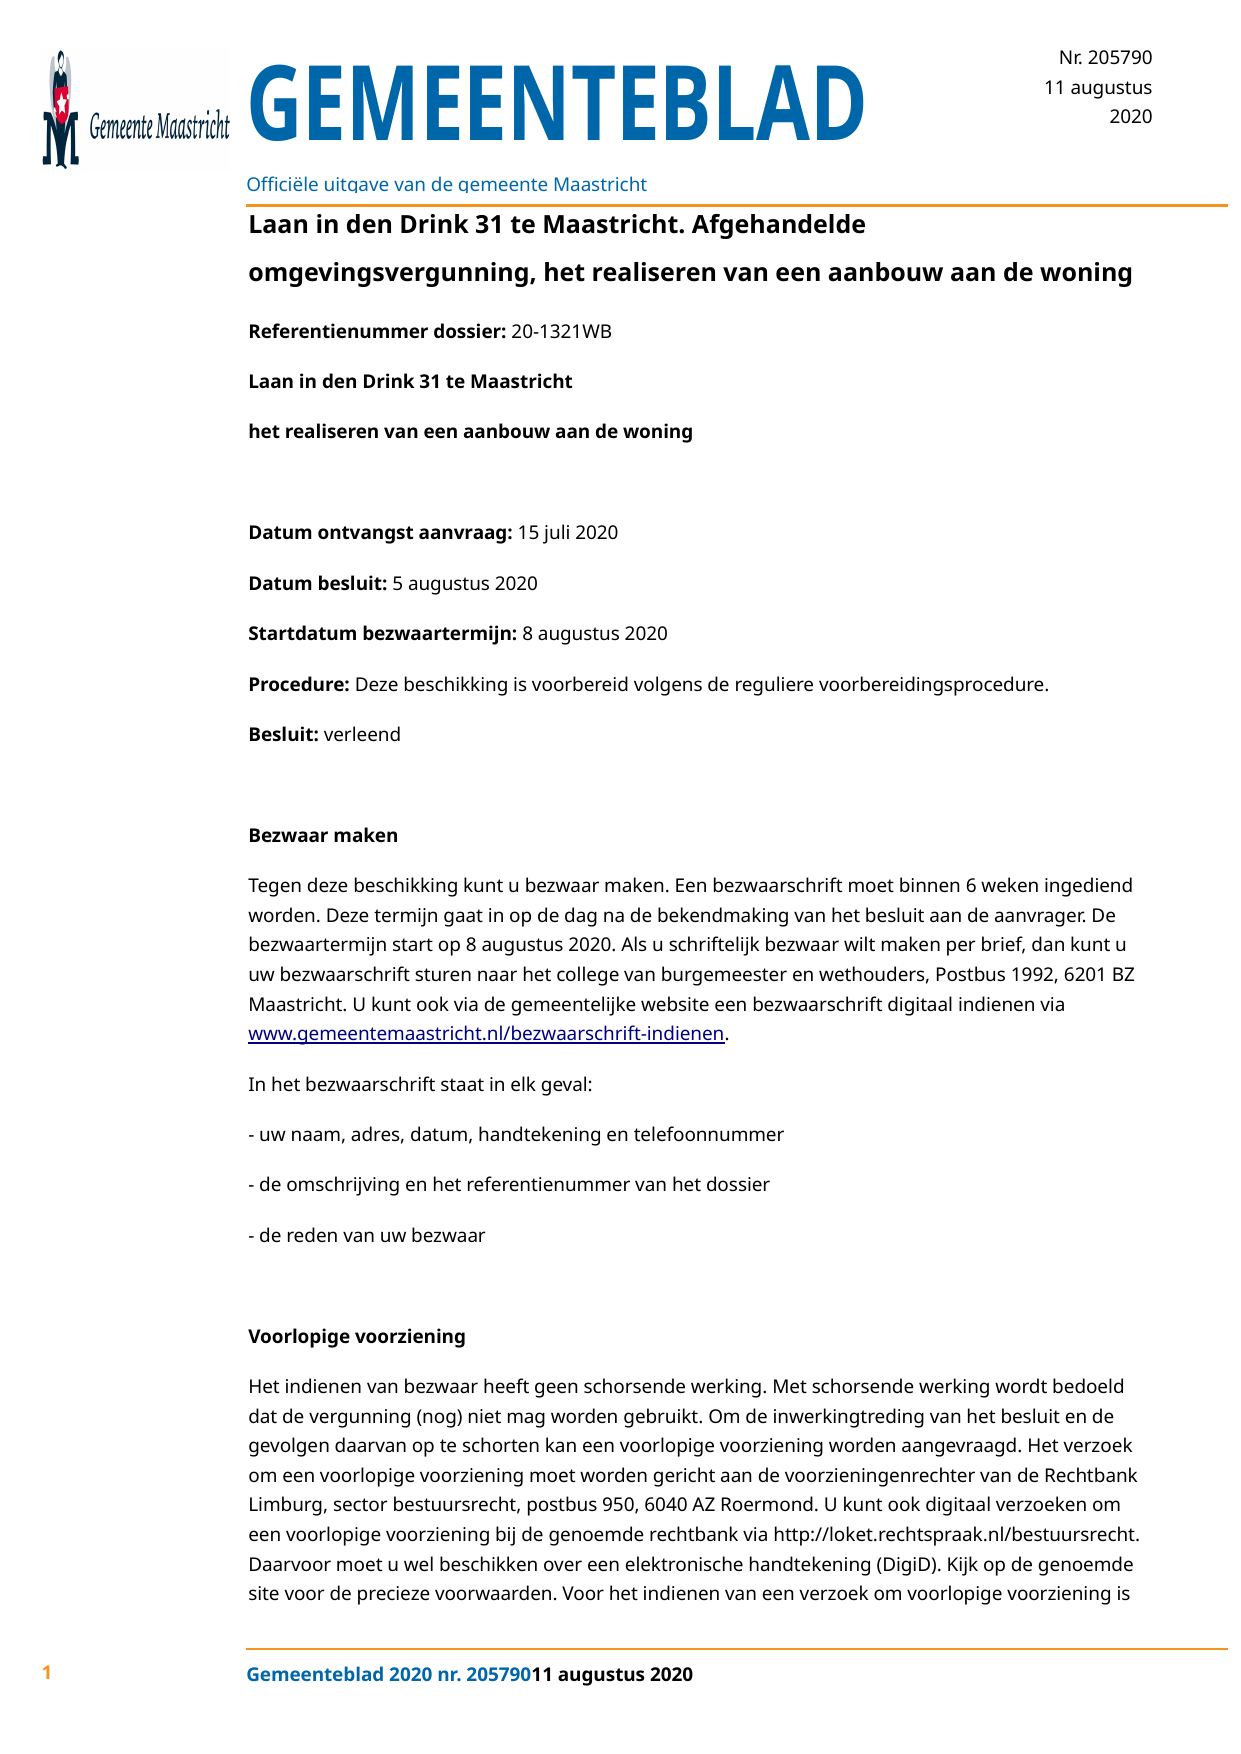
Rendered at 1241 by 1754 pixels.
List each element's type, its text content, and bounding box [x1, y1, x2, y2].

text In het bezwaarschrift staat in elk geval: [248, 1071, 1152, 1097]
text Het indienen van bezwaar heeft geen schorsende werking. Met schorsende werking wordt bedoeld dat de vergunning (nog) niet mag worden gebruikt. Om de inwerkingtreding van het besluit en de gevolgen daarvan op te schorten kan een voorlopige voorziening worden aangevraagd. Het verzoek om een voorlopige voorziening moet worden gericht aan de voorzieningenrechter van de Rechtbank Limburg, sector bestuursrecht, postbus 950, 6040 AZ Roermond. U kunt ook digitaal verzoeken om een voorlopige voorziening bij de genoemde rechtbank via http://loket.rechtspraak.nl/bestuursrecht. Daarvoor moet u wel beschikken over een elektronische handtekening (DigiD). Kijk op de genoemde site voor de precieze voorwaarden. Voor het indienen van een verzoek om voorlopige voorziening is [248, 1373, 1152, 1606]
text Voorlopige voorziening [248, 1323, 1152, 1349]
text Laan in den Drink 31 te Maastricht [248, 368, 1152, 394]
text het realiseren van een aanbouw aan de woning [248, 419, 1152, 444]
text Datum besluit: 5 augustus 2020 [248, 570, 1152, 596]
text Bezwaar maken [248, 822, 1152, 848]
text Besluit: verleend [248, 721, 1152, 747]
text - uw naam, adres, datum, handtekening en telefoonnummer [248, 1121, 1152, 1147]
text Laan in den Drink 31 te Maastricht. Afgehandelde omgevingsvergunning, het realiseren van een aanbouw aan de woning [248, 207, 1152, 288]
text Tegen deze beschikking kunt u bezwaar maken. Een bezwaarschrift moet binnen 6 weken ingediend worden. Deze termijn gaat in op de dag na de bekendmaking van het besluit aan de aanvrager. De bezwaartermijn start op 8 augustus 2020. Als u schriftelijk bezwaar wilt maken per brief, dan kunt u uw bezwaarschrift sturen naar het college van burgemeester en wethouders, Postbus 1992, 6201 BZ Maastricht. U kunt ook via de gemeentelijke website een bezwaarschrift digitaal indienen via www.gemeentemaastricht.nl/bezwaarschrift-indienen. [248, 872, 1152, 1046]
text Referentienummer dossier: 20-1321WB [248, 318, 1152, 344]
text Startdatum bezwaartermijn: 8 augustus 2020 [248, 620, 1152, 646]
text - de reden van uw bezwaar [248, 1222, 1152, 1248]
text - de omschrijving en het referentienummer van het dossier [248, 1172, 1152, 1197]
picture [41, 47, 231, 172]
text Procedure: Deze beschikking is voorbereid volgens de reguliere voorbereidingsprocedure. [248, 671, 1152, 697]
text Datum ontvangst aanvraag: 15 juli 2020 [248, 519, 1152, 545]
